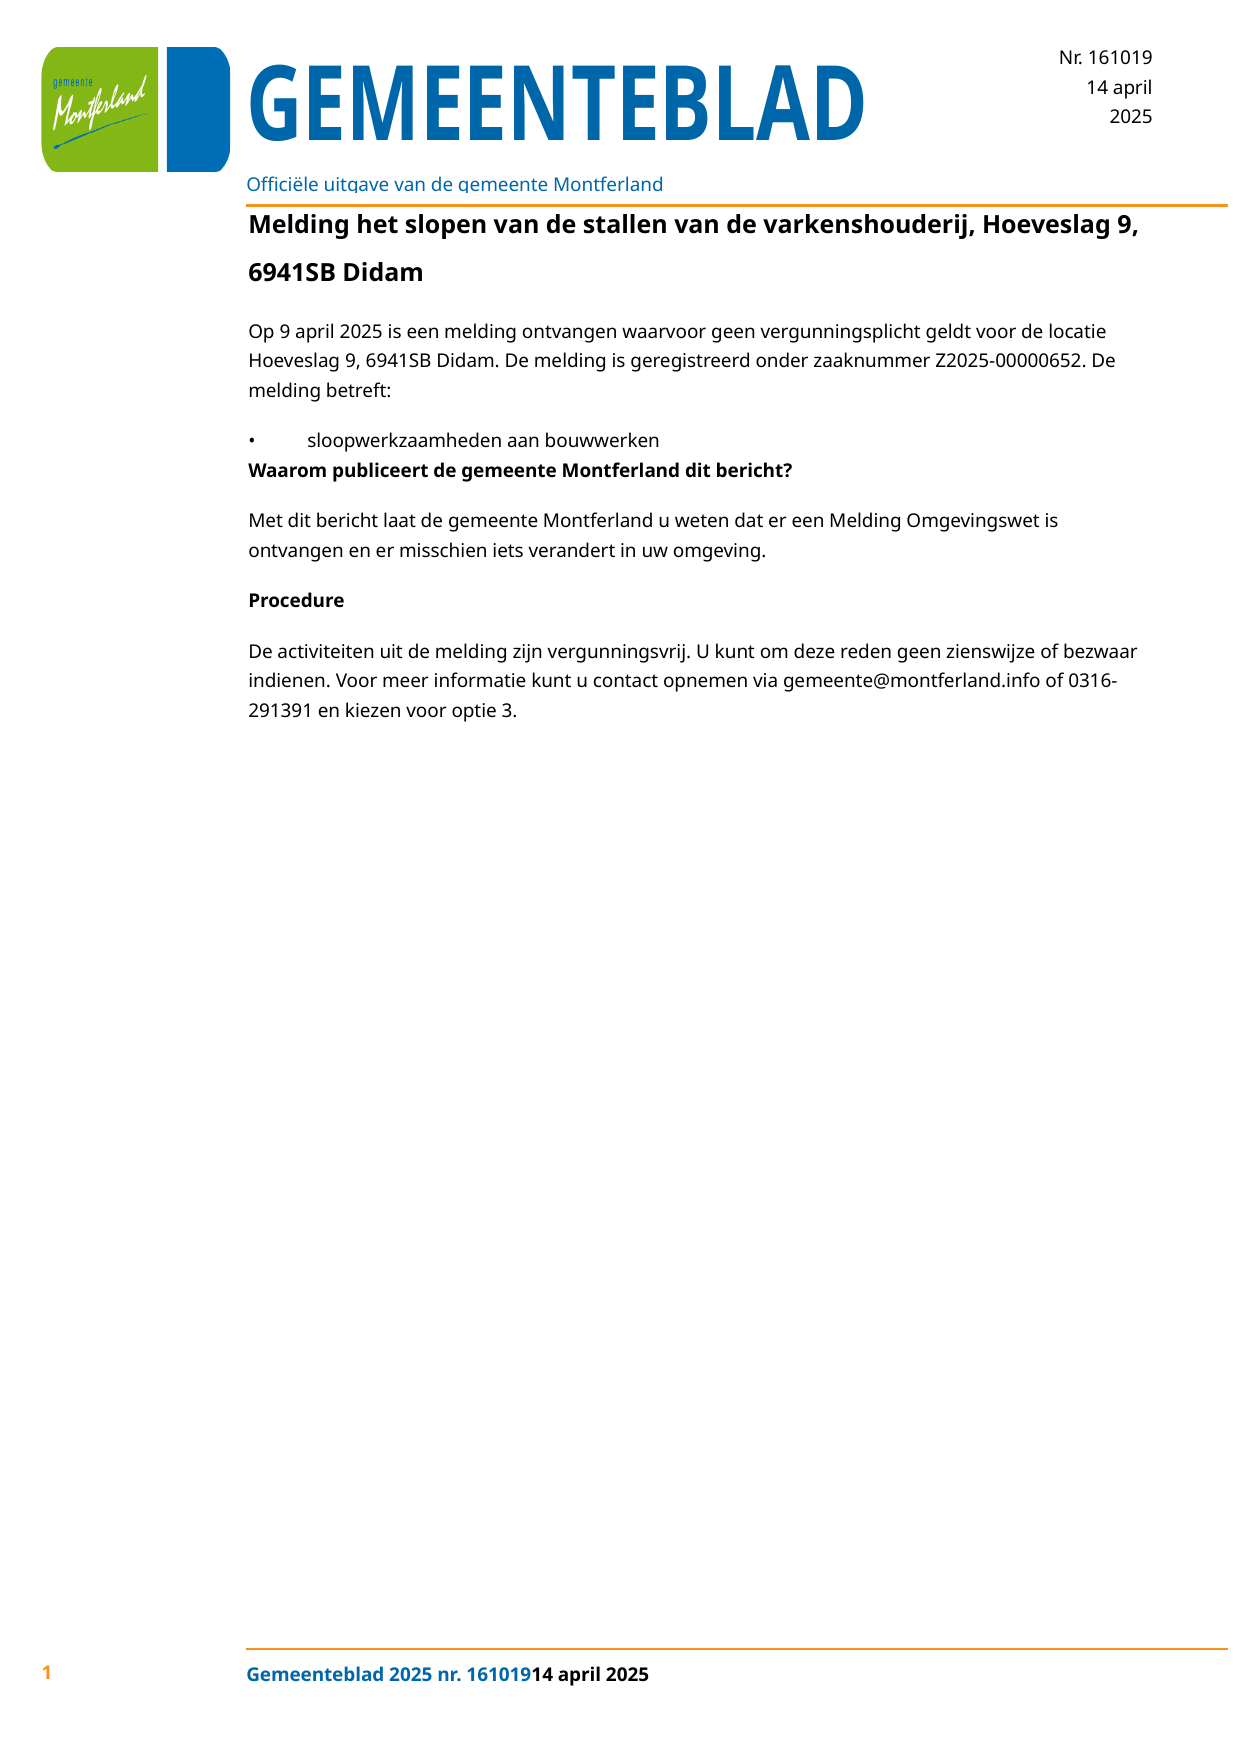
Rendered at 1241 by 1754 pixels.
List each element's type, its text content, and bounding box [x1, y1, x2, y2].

text Melding het slopen van de stallen van de varkenshouderij, Hoeveslag 9, 6941SB Didam [248, 207, 1152, 288]
list sloopwerkzaamheden aan bouwwerken [248, 427, 1152, 453]
text Procedure [248, 587, 1152, 613]
text Op 9 april 2025 is een melding ontvangen waarvoor geen vergunningsplicht geldt voor de locatie Hoeveslag 9, 6941SB Didam. De melding is geregistreerd onder zaaknummer Z2025-00000652. De melding betreft: [248, 318, 1152, 403]
text Waarom publiceert de gemeente Montferland dit bericht? [248, 457, 1152, 483]
picture [41, 47, 231, 172]
text De activiteiten uit de melding zijn vergunningsvrij. U kunt om deze reden geen zienswijze of bezwaar indienen. Voor meer informatie kunt u contact opnemen via gemeente@montferland.info of 0316-291391 en kiezen voor optie 3. [248, 638, 1152, 723]
text Met dit bericht laat de gemeente Montferland u weten dat er een Melding Omgevingswet is ontvangen en er misschien iets verandert in uw omgeving. [248, 507, 1152, 563]
